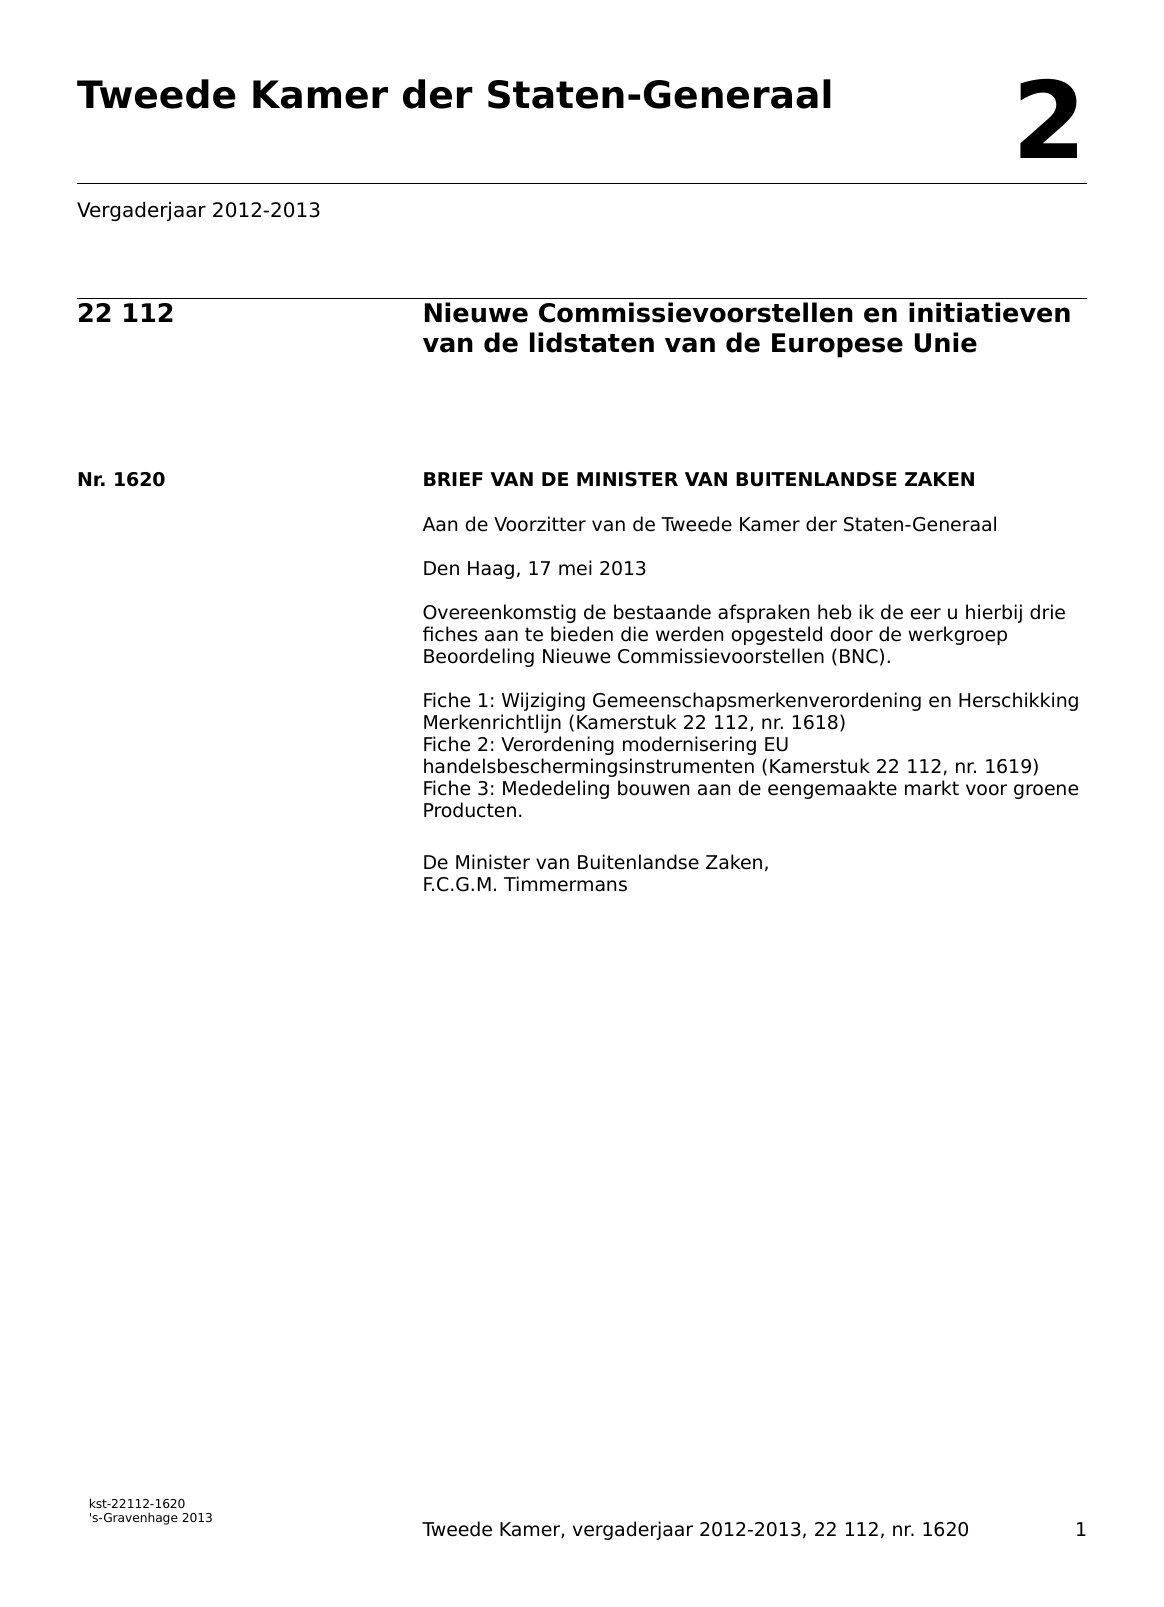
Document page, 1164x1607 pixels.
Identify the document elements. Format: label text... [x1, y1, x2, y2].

text Aan de Voorzitter van de Tweede Kamer der Staten-Generaal [422, 513, 1087, 536]
table_header Tweede Kamer der Staten-Generaal [77, 59, 886, 183]
text Fiche 3: Mededeling bouwen aan de eengemaakte markt voor groene Producten. [422, 778, 1087, 822]
subtitle Nr. 1620 BRIEF VAN DE MINISTER VAN BUITENLANDSE ZAKEN [77, 469, 1087, 491]
text De Minister van Buitenlandse Zaken, F.C.G.M. Timmermans [422, 852, 1087, 896]
text Den Haag, 17 mei 2013 [422, 558, 1087, 580]
subtitle 22 112 Nieuwe Commissievoorstellen en initiatieven van de lidstaten van de Europese Unie [77, 299, 1087, 358]
text 's-Gravenhage 2013 [88, 1511, 323, 1525]
text kst-22112-1620 [88, 1497, 323, 1511]
table_cell Vergaderjaar 2012-2013 [77, 184, 1087, 298]
text Fiche 2: Verordening modernisering EU handelsbeschermingsinstrumenten (Kamerstuk 22 112, nr. 1619) [422, 734, 1087, 778]
table_header 2 [886, 59, 1087, 183]
text Overeenkomstig de bestaande afspraken heb ik de eer u hierbij drie fiches aan te bieden die werden opgesteld door de werkgroep Beoordeling Nieuwe Commissievoorstellen (BNC). [422, 602, 1087, 668]
text Fiche 1: Wijziging Gemeenschapsmerkenverordening en Herschikking Merkenrichtlijn (Kamerstuk 22 112, nr. 1618) [422, 690, 1087, 734]
